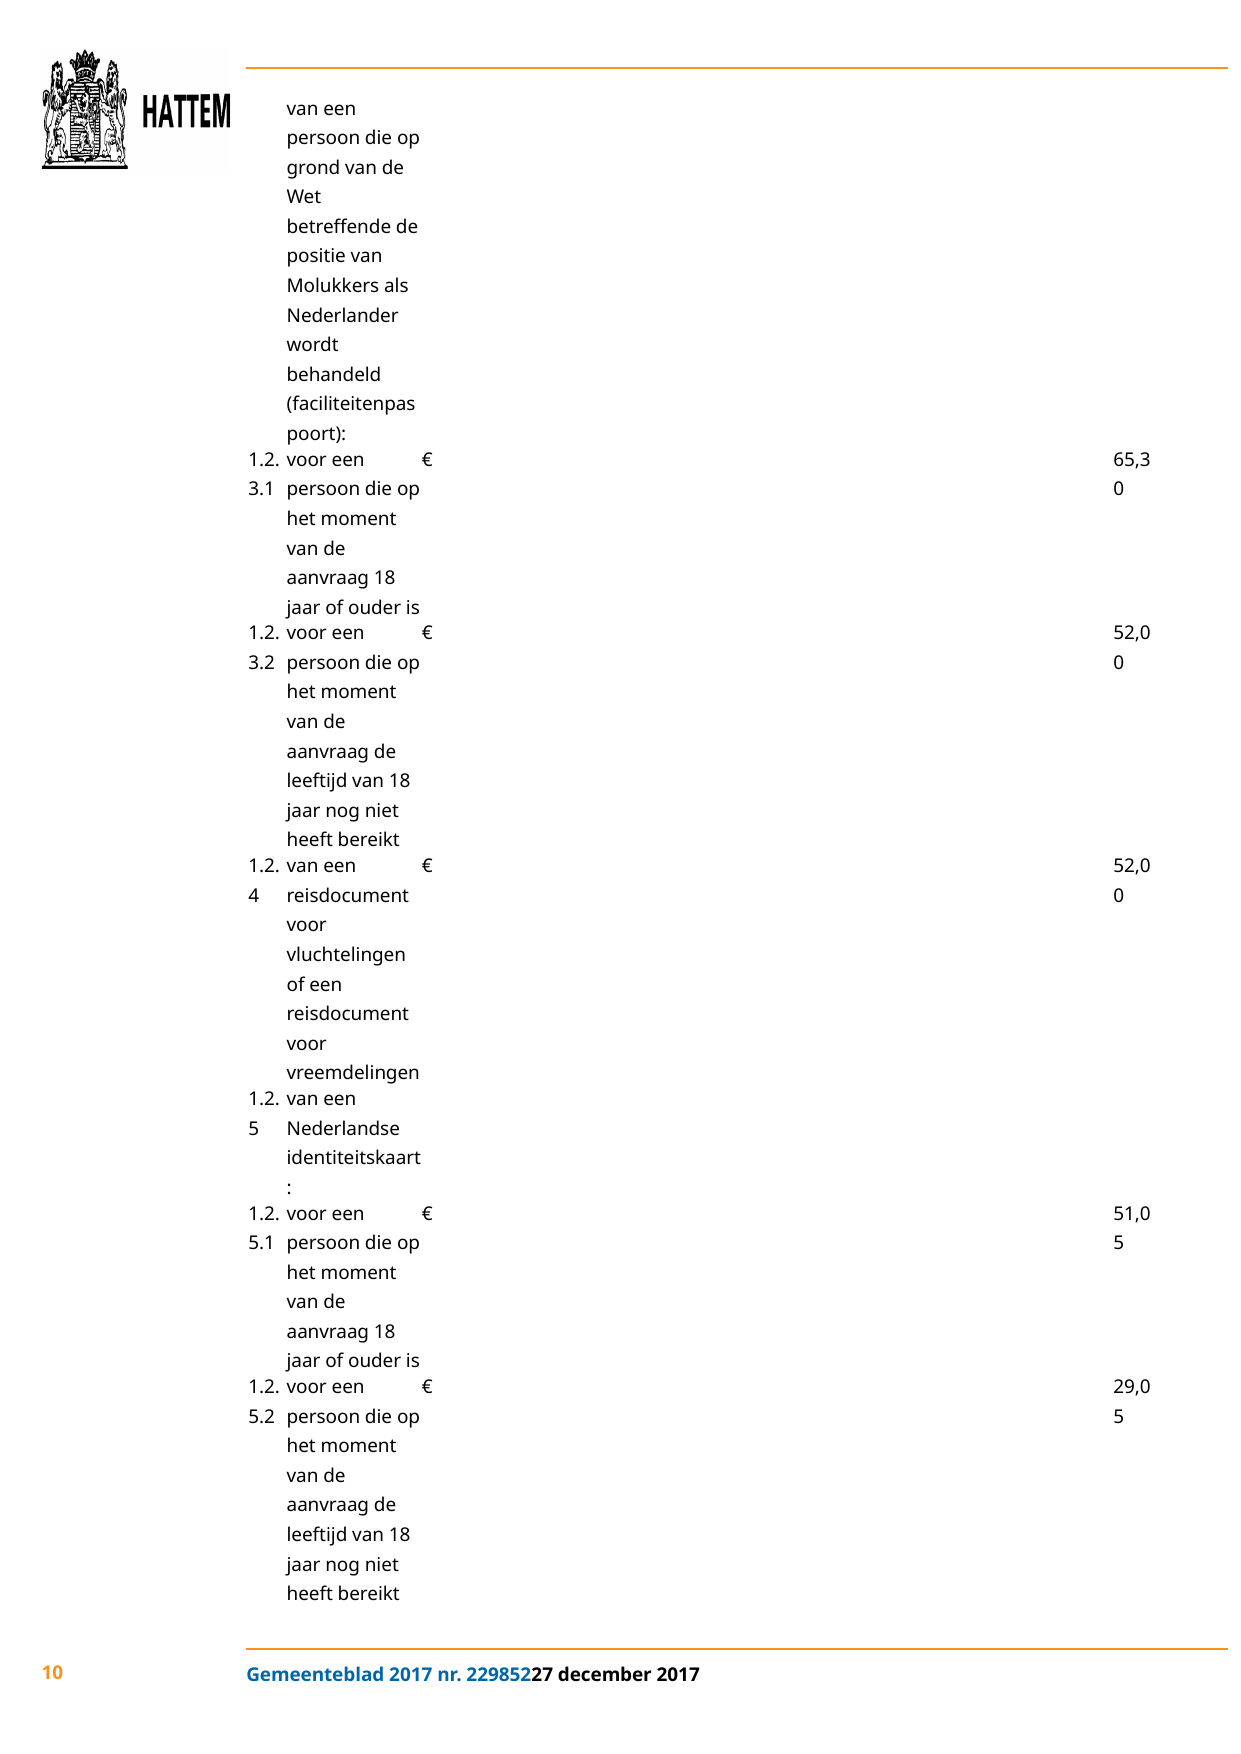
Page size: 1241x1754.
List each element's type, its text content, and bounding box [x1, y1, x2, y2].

table_cell 1.2.5.1 [248, 1200, 286, 1373]
table_cell 65,30 [1113, 446, 1152, 619]
table_cell € [422, 1373, 1113, 1606]
table_cell voor een persoon die op het moment van de aanvraag 18 jaar of ouder is [286, 446, 422, 619]
table_cell [1113, 95, 1152, 446]
table_cell 29,05 [1113, 1373, 1152, 1606]
picture [41, 47, 231, 172]
table_cell 1.2.3.1 [248, 446, 286, 619]
table_cell van een reisdocument voor vluchtelingen of een reisdocument voor vreemdelingen [286, 853, 422, 1085]
table_cell 1.2.3.2 [248, 620, 286, 852]
table_cell 1.2.5.2 [248, 1373, 286, 1606]
table_cell € [422, 620, 1113, 852]
table_cell 52,00 [1113, 620, 1152, 852]
table_cell 51,05 [1113, 1200, 1152, 1373]
table_cell van een Nederlandse identiteitskaart: [286, 1085, 422, 1200]
table_cell € [422, 446, 1113, 619]
table_cell van een persoon die op grond van de Wet betreffende de positie van Molukkers als Nederlander wordt behandeld (faciliteitenpaspoort): [286, 95, 422, 446]
table_cell 1.2.4 [248, 853, 286, 1085]
table_cell € [422, 1200, 1113, 1373]
table_cell voor een persoon die op het moment van de aanvraag de leeftijd van 18 jaar nog niet heeft bereikt [286, 620, 422, 852]
table_cell voor een persoon die op het moment van de aanvraag 18 jaar of ouder is [286, 1200, 422, 1373]
table_cell 52,00 [1113, 853, 1152, 1085]
table_cell voor een persoon die op het moment van de aanvraag de leeftijd van 18 jaar nog niet heeft bereikt [286, 1373, 422, 1606]
table_cell [422, 95, 1113, 446]
table_cell [422, 1085, 1113, 1200]
table_cell [1113, 1085, 1152, 1200]
table_cell 1.2.5 [248, 1085, 286, 1200]
table_cell [248, 95, 286, 446]
table_cell € [422, 853, 1113, 1085]
